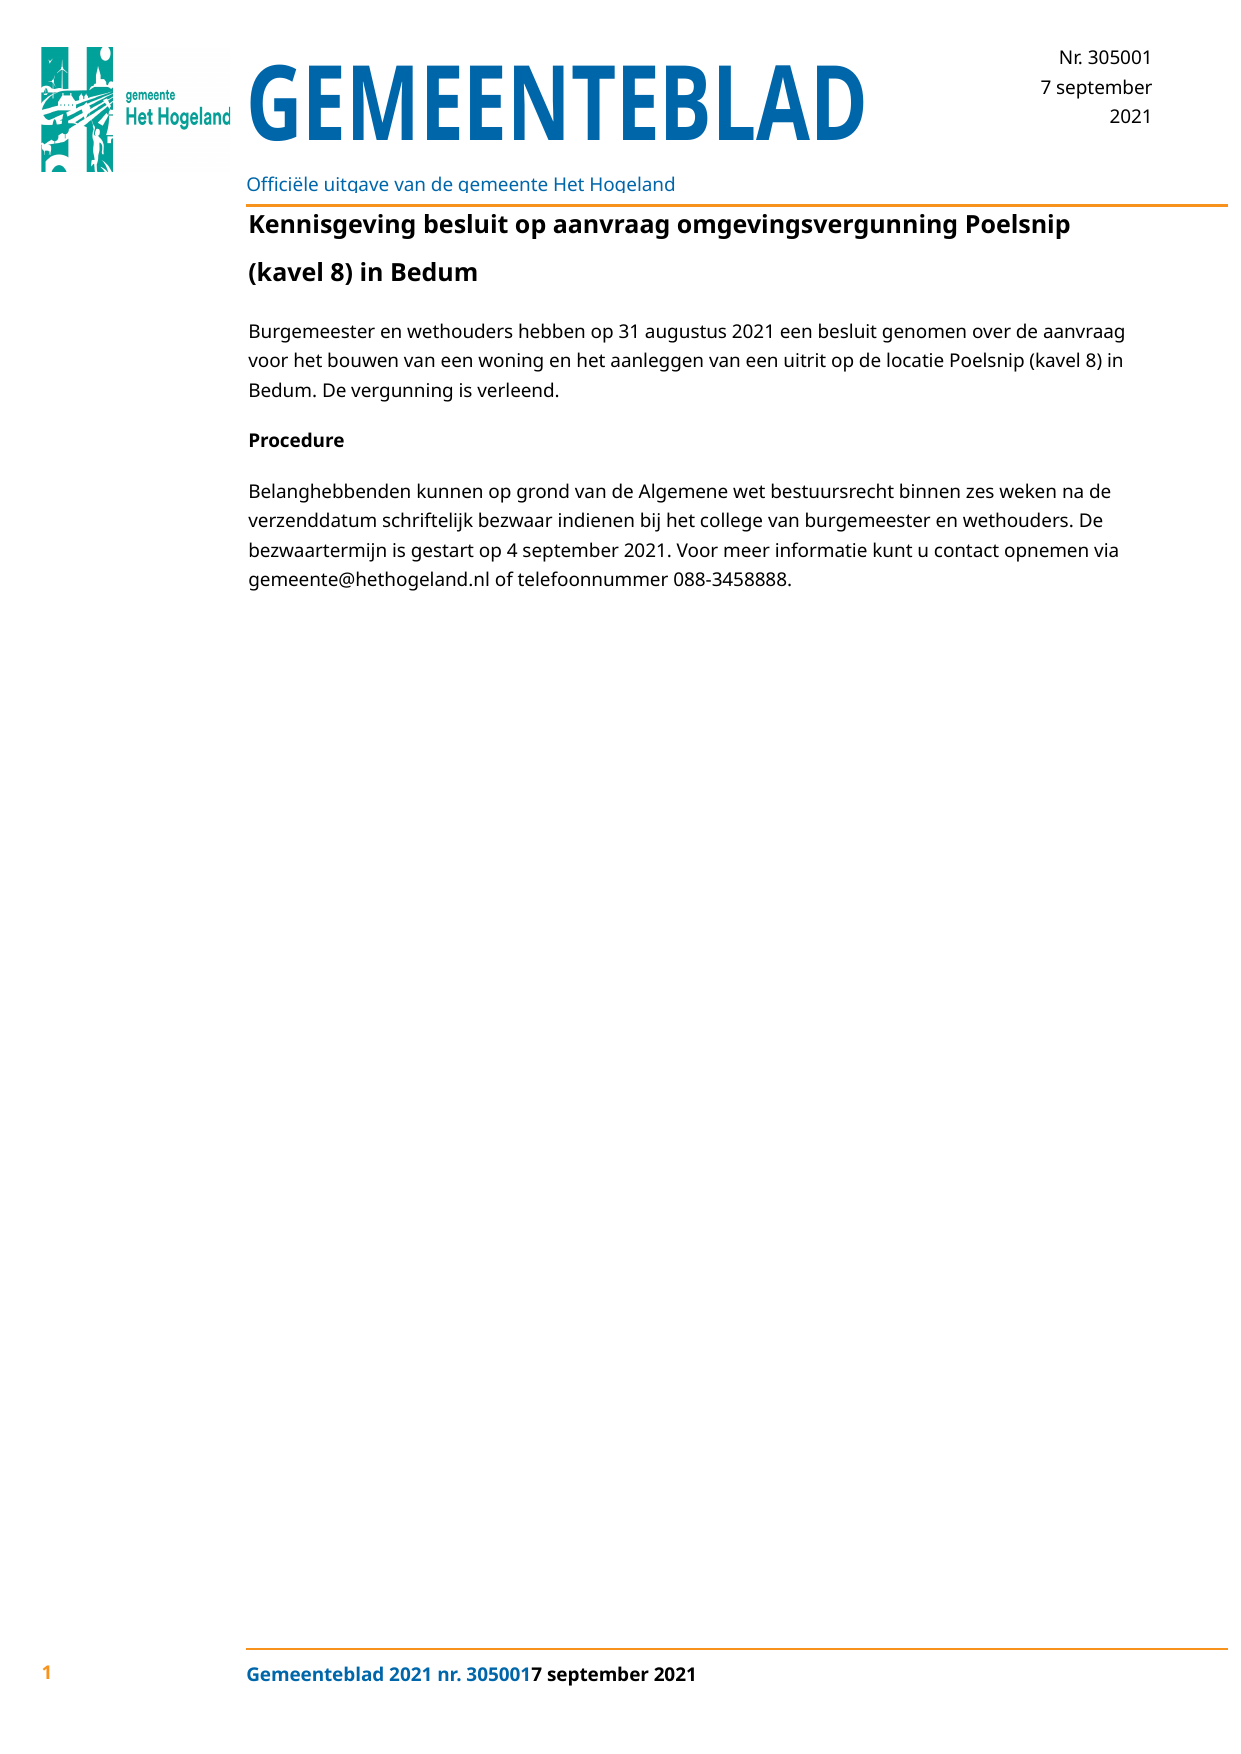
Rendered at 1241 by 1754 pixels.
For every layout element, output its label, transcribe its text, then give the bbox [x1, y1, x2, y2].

text Kennisgeving besluit op aanvraag omgevingsvergunning Poelsnip (kavel 8) in Bedum [248, 207, 1152, 288]
text Burgemeester en wethouders hebben op 31 augustus 2021 een besluit genomen over de aanvraag voor het bouwen van een woning en het aanleggen van een uitrit op de locatie Poelsnip (kavel 8) in Bedum. De vergunning is verleend. [248, 318, 1152, 403]
picture [41, 47, 231, 172]
text Belanghebbenden kunnen op grond van de Algemene wet bestuursrecht binnen zes weken na de verzenddatum schriftelijk bezwaar indienen bij het college van burgemeester en wethouders. De bezwaartermijn is gestart op 4 september 2021. Voor meer informatie kunt u contact opnemen via gemeente@hethogeland.nl of telefoonnummer 088-3458888. [248, 478, 1152, 592]
text Procedure [248, 427, 1152, 453]
